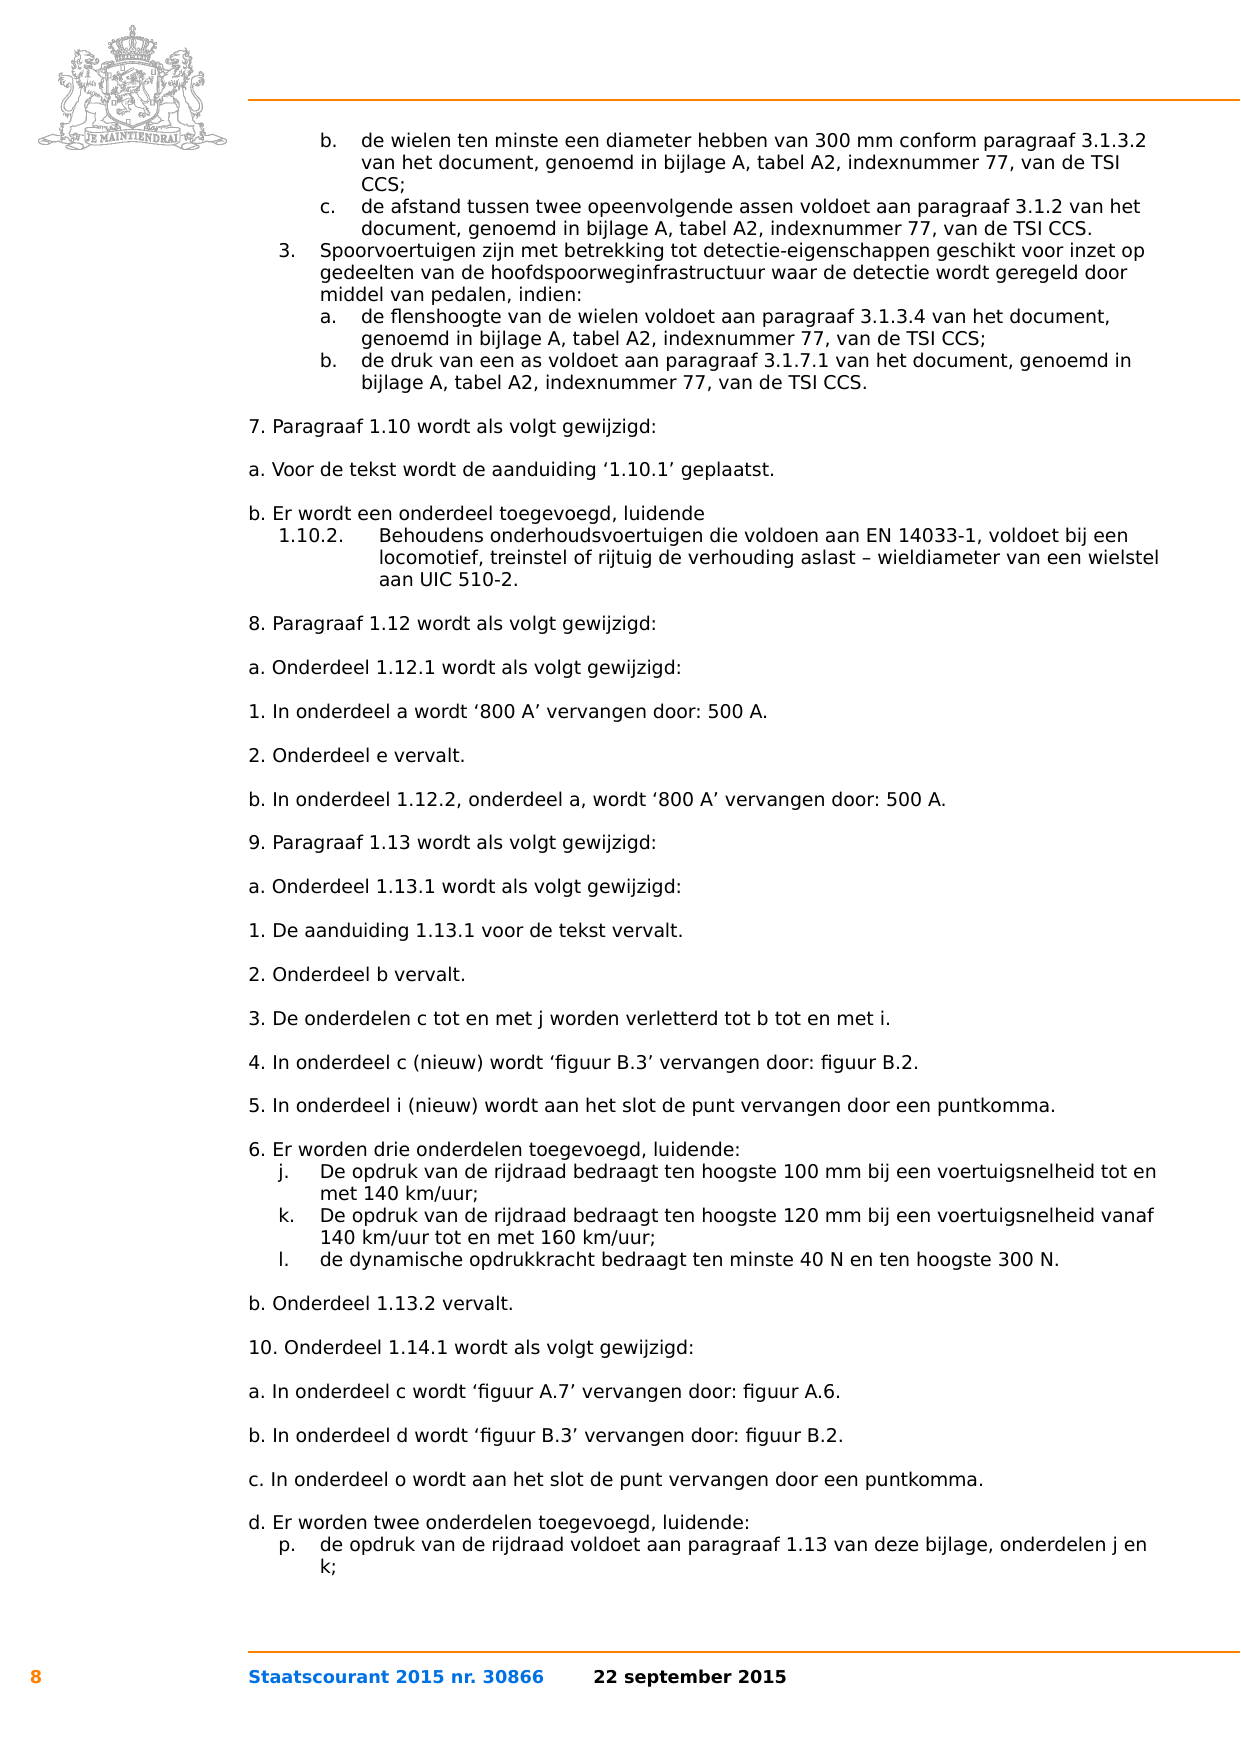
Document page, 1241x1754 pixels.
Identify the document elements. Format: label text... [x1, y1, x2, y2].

text 1.10.2. Behoudens onderhoudsvoertuigen die voldoen aan EN 14033-1, voldoet bij een locomotief, treinstel of rijtuig de verhouding aslast – wieldiameter van een wielstel aan UIC 510-2. [278, 525, 1163, 591]
text c. de afstand tussen twee opeenvolgende assen voldoet aan paragraaf 3.1.2 van het document, genoemd in bijlage A, tabel A2, indexnummer 77, van de TSI CCS. [319, 196, 1163, 240]
text a. de flenshoogte van de wielen voldoet aan paragraaf 3.1.3.4 van het document, genoemd in bijlage A, tabel A2, indexnummer 77, van de TSI CCS; [319, 306, 1163, 350]
text j. De opdruk van de rijdraad bedraagt ten hoogste 100 mm bij een voertuigsnelheid tot en met 140 km/uur; [278, 1161, 1163, 1205]
text c. In onderdeel o wordt aan het slot de punt vervangen door een puntkomma. [248, 1468, 1163, 1490]
text a. Onderdeel 1.12.1 wordt als volgt gewijzigd: [248, 657, 1163, 679]
text 7. Paragraaf 1.10 wordt als volgt gewijzigd: [248, 416, 1163, 437]
text 1. De aanduiding 1.13.1 voor de tekst vervalt. [248, 920, 1163, 942]
text 8. Paragraaf 1.12 wordt als volgt gewijzigd: [248, 613, 1163, 635]
text 2. Onderdeel b vervalt. [248, 964, 1163, 986]
text b. In onderdeel d wordt ‘figuur B.3’ vervangen door: figuur B.2. [248, 1424, 1163, 1447]
text 6. Er worden drie onderdelen toegevoegd, luidende: [248, 1139, 1163, 1161]
text p. de opdruk van de rijdraad voldoet aan paragraaf 1.13 van deze bijlage, onderdelen j en k; [278, 1534, 1163, 1578]
text b. Er wordt een onderdeel toegevoegd, luidende [248, 503, 1163, 525]
text a. Voor de tekst wordt de aanduiding ‘1.10.1’ geplaatst. [248, 459, 1163, 481]
text k. De opdruk van de rijdraad bedraagt ten hoogste 120 mm bij een voertuigsnelheid vanaf 140 km/uur tot en met 160 km/uur; [278, 1205, 1163, 1249]
text 3. De onderdelen c tot en met j worden verletterd tot b tot en met i. [248, 1008, 1163, 1030]
picture [38, 25, 227, 150]
text 10. Onderdeel 1.14.1 wordt als volgt gewijzigd: [248, 1337, 1163, 1359]
text a. In onderdeel c wordt ‘figuur A.7’ vervangen door: figuur A.6. [248, 1381, 1163, 1403]
text 2. Onderdeel e vervalt. [248, 744, 1163, 767]
text 5. In onderdeel i (nieuw) wordt aan het slot de punt vervangen door een puntkomma. [248, 1095, 1163, 1117]
text l. de dynamische opdrukkracht bedraagt ten minste 40 N en ten hoogste 300 N. [278, 1249, 1163, 1271]
text b. de wielen ten minste een diameter hebben van 300 mm conform paragraaf 3.1.3.2 van het document, genoemd in bijlage A, tabel A2, indexnummer 77, van de TSI CCS; [319, 130, 1163, 196]
text d. Er worden twee onderdelen toegevoegd, luidende: [248, 1512, 1163, 1534]
text b. In onderdeel 1.12.2, onderdeel a, wordt ‘800 A’ vervangen door: 500 A. [248, 788, 1163, 810]
text 4. In onderdeel c (nieuw) wordt ‘figuur B.3’ vervangen door: figuur B.2. [248, 1052, 1163, 1073]
text 3. Spoorvoertuigen zijn met betrekking tot detectie-eigenschappen geschikt voor inzet op gedeelten van de hoofdspoorweginfrastructuur waar de detectie wordt geregeld door middel van pedalen, indien: [278, 240, 1163, 306]
text b. de druk van een as voldoet aan paragraaf 3.1.7.1 van het document, genoemd in bijlage A, tabel A2, indexnummer 77, van de TSI CCS. [319, 350, 1163, 394]
text a. Onderdeel 1.13.1 wordt als volgt gewijzigd: [248, 876, 1163, 898]
text 1. In onderdeel a wordt ‘800 A’ vervangen door: 500 A. [248, 701, 1163, 723]
text 9. Paragraaf 1.13 wordt als volgt gewijzigd: [248, 832, 1163, 854]
text b. Onderdeel 1.13.2 vervalt. [248, 1293, 1163, 1315]
